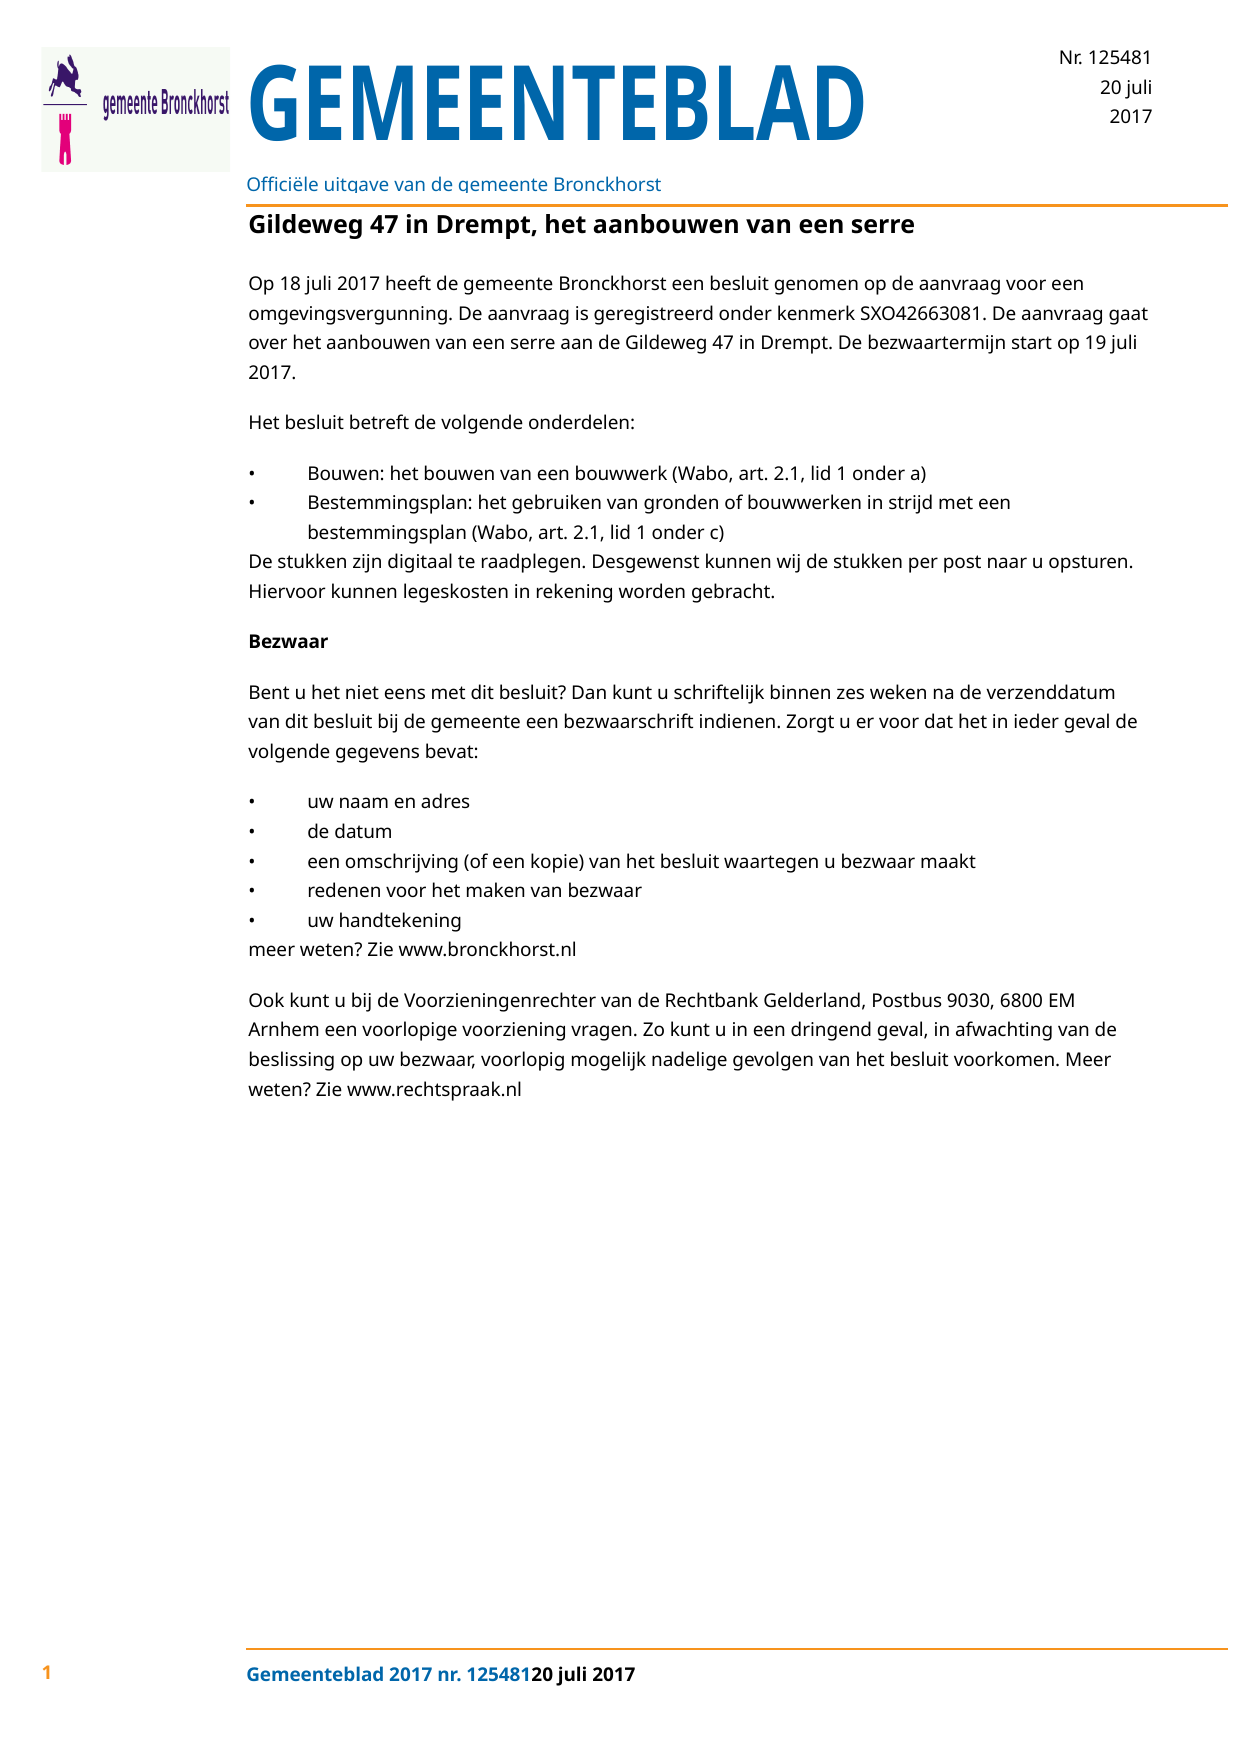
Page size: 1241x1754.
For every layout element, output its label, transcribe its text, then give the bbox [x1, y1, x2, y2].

text meer weten? Zie www.bronckhorst.nl [248, 937, 1152, 962]
list redenen voor het maken van bezwaar [248, 877, 1152, 903]
text De stukken zijn digitaal te raadplegen. Desgewenst kunnen wij de stukken per post naar u opsturen. Hiervoor kunnen legeskosten in rekening worden gebracht. [248, 549, 1152, 604]
list Bestemmingsplan: het gebruiken van gronden of bouwwerken in strijd met een bestemmingsplan (Wabo, art. 2.1, lid 1 onder c) [248, 489, 1152, 545]
picture [41, 47, 231, 172]
text Het besluit betreft de volgende onderdelen: [248, 409, 1152, 435]
text Gildeweg 47 in Drempt, het aanbouwen van een serre [248, 207, 1152, 241]
list Bouwen: het bouwen van een bouwwerk (Wabo, art. 2.1, lid 1 onder a) [248, 460, 1152, 486]
text Op 18 juli 2017 heeft de gemeente Bronckhorst een besluit genomen op de aanvraag voor een omgevingsvergunning. De aanvraag is geregistreerd onder kenmerk SXO42663081. De aanvraag gaat over het aanbouwen van een serre aan de Gildeweg 47 in Drempt. De bezwaartermijn start op 19 juli 2017. [248, 270, 1152, 385]
list uw naam en adres [248, 789, 1152, 814]
text Bezwaar [248, 629, 1152, 654]
list een omschrijving (of een kopie) van het besluit waartegen u bezwaar maakt [248, 848, 1152, 873]
list uw handtekening [248, 907, 1152, 933]
text Bent u het niet eens met dit besluit? Dan kunt u schriftelijk binnen zes weken na de verzenddatum van dit besluit bij de gemeente een bezwaarschrift indienen. Zorgt u er voor dat het in ieder geval de volgende gegevens bevat: [248, 679, 1152, 764]
text Ook kunt u bij de Voorzieningenrechter van de Rechtbank Gelderland, Postbus 9030, 6800 EM Arnhem een voorlopige voorziening vragen. Zo kunt u in een dringend geval, in afwachting van de beslissing op uw bezwaar, voorlopig mogelijk nadelige gevolgen van het besluit voorkomen. Meer weten? Zie www.rechtspraak.nl [248, 987, 1152, 1101]
list de datum [248, 818, 1152, 844]
